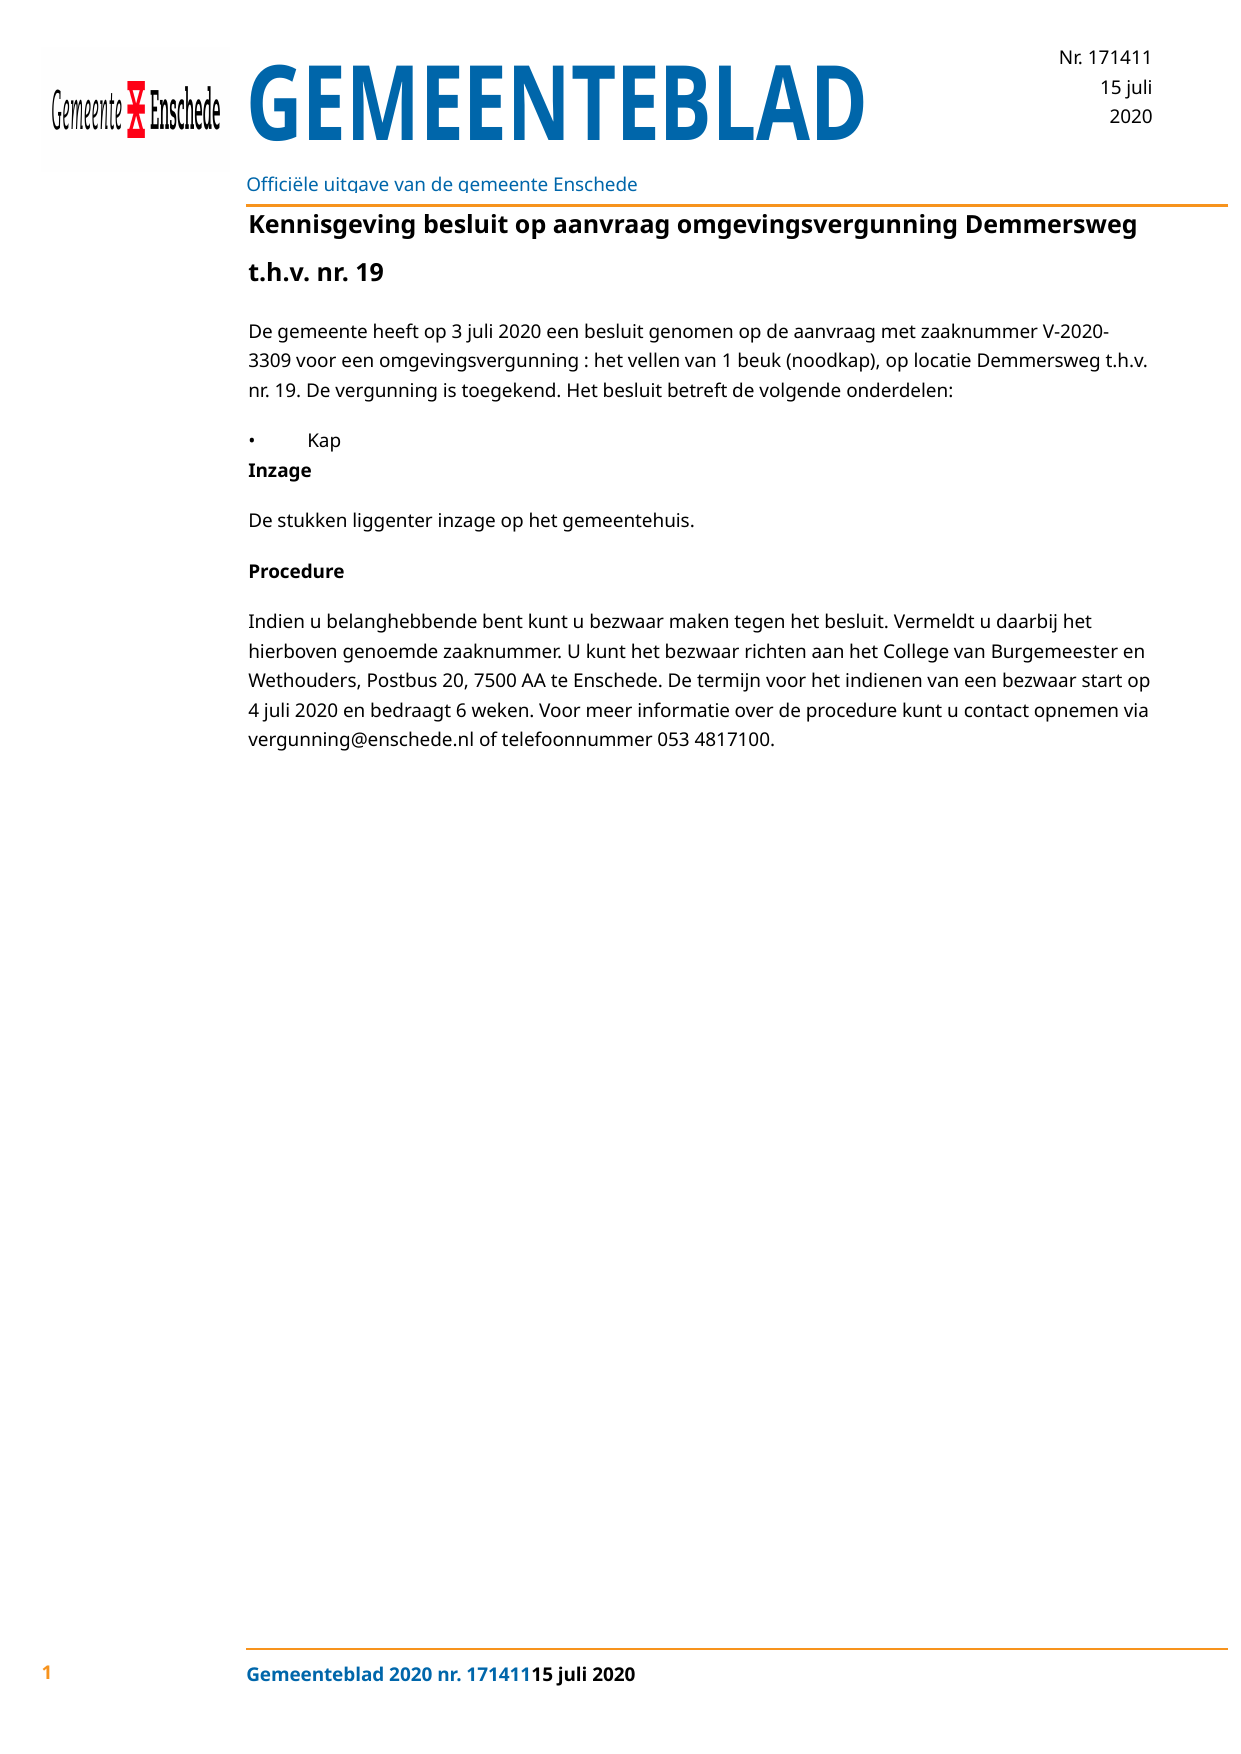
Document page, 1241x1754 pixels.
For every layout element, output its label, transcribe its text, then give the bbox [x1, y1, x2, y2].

picture [41, 47, 231, 172]
text De gemeente heeft op 3 juli 2020 een besluit genomen op de aanvraag met zaaknummer V-2020-3309 voor een omgevingsvergunning : het vellen van 1 beuk (noodkap), op locatie Demmersweg t.h.v. nr. 19. De vergunning is toegekend. Het besluit betreft de volgende onderdelen: [248, 318, 1152, 403]
text Indien u belanghebbende bent kunt u bezwaar maken tegen het besluit. Vermeldt u daarbij het hierboven genoemde zaaknummer. U kunt het bezwaar richten aan het College van Burgemees­ter en Wethouders, Postbus 20, 7500 AA te Enschede. De termijn voor het indienen van een bezwaar start op 4 juli 2020 en bedraagt 6 weken. Voor meer informatie over de procedure kunt u contact opnemen via vergunning@enschede.nl of telefoonnummer 053 4817100. [248, 608, 1152, 752]
text Inzage [248, 457, 1152, 483]
text De stukken liggenter inzage op het gemeentehuis. [248, 507, 1152, 533]
text Kennisgeving besluit op aanvraag omgevingsvergunning Demmersweg t.h.v. nr. 19 [248, 207, 1152, 288]
list Kap [248, 427, 1152, 453]
text Procedure [248, 558, 1152, 584]
